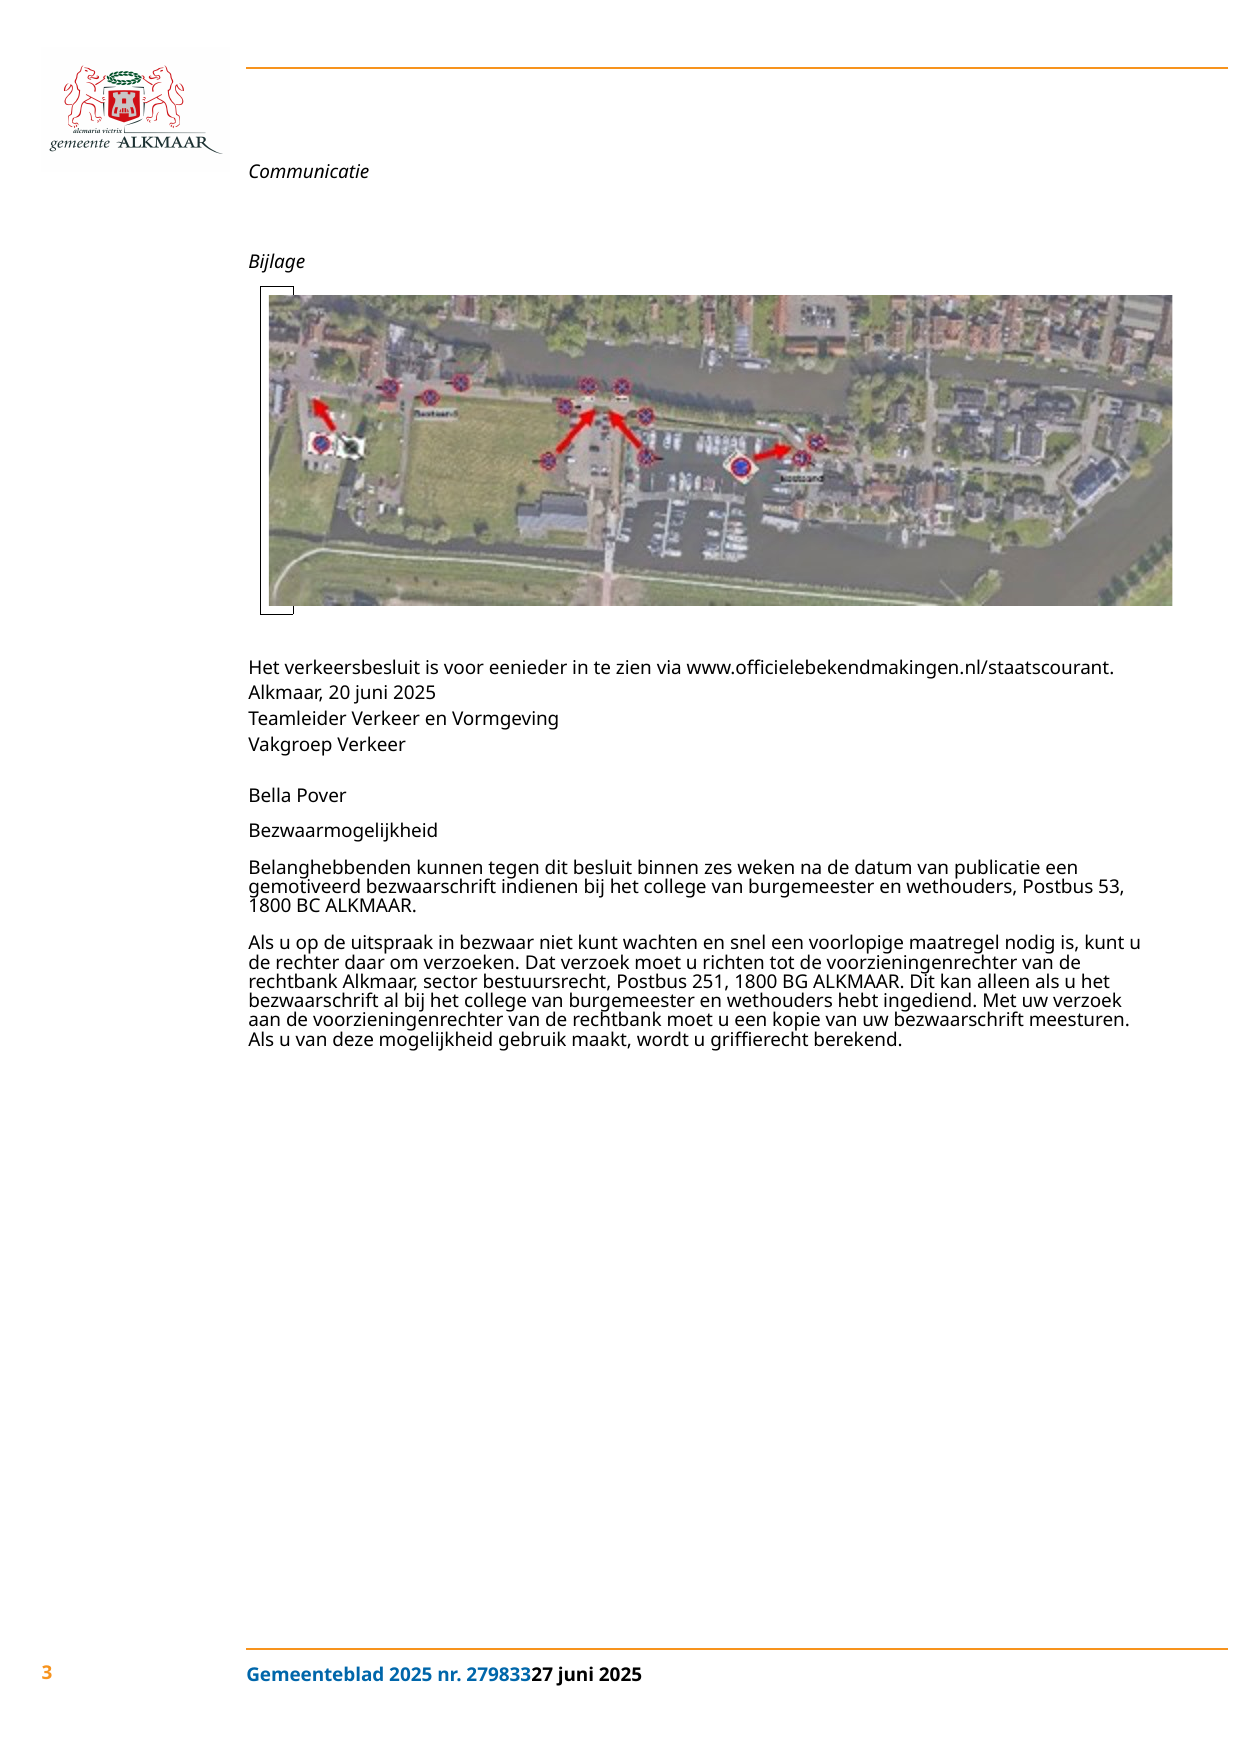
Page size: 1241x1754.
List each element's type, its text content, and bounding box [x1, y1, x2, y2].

picture [268, 295, 1173, 606]
text Alkmaar, 20 juni 2025 [248, 679, 1152, 705]
text Belanghebbenden kunnen tegen dit besluit binnen zes weken na de datum van publicatie een gemotiveerd bezwaarschrift indienen bij het college van burgemeester en wethouders, Postbus 53, 1800 BC ALKMAAR. [248, 859, 1152, 917]
picture [41, 47, 231, 172]
text Bijlage [248, 248, 1152, 274]
text Als u op de uitspraak in bezwaar niet kunt wachten en snel een voorlopige maatregel nodig is, kunt u de rechter daar om verzoeken. Dat verzoek moet u richten tot de voorzieningenrechter van de rechtbank Alkmaar, sector bestuursrecht, Postbus 251, 1800 BG ALKMAAR. Dit kan alleen als u het bezwaarschrift al bij het college van burgemeester en wethouders hebt ingediend. Met uw verzoek aan de voorzieningenrechter van de rechtbank moet u een kopie van uw bezwaarschrift meesturen. Als u van deze mogelijkheid gebruik maakt, wordt u griffierecht berekend. [248, 934, 1152, 1050]
text Het verkeersbesluit is voor eenieder in te zien via www.officielebekendmakingen.nl/staatscourant. [248, 654, 1152, 679]
text Teamleider Verkeer en Vormgeving [248, 705, 1152, 731]
text Bella Pover [248, 782, 1152, 808]
text Bezwaarmogelijkheid [248, 822, 1152, 841]
text Vakgroep Verkeer [248, 731, 1152, 757]
text Communicatie [248, 159, 1152, 184]
